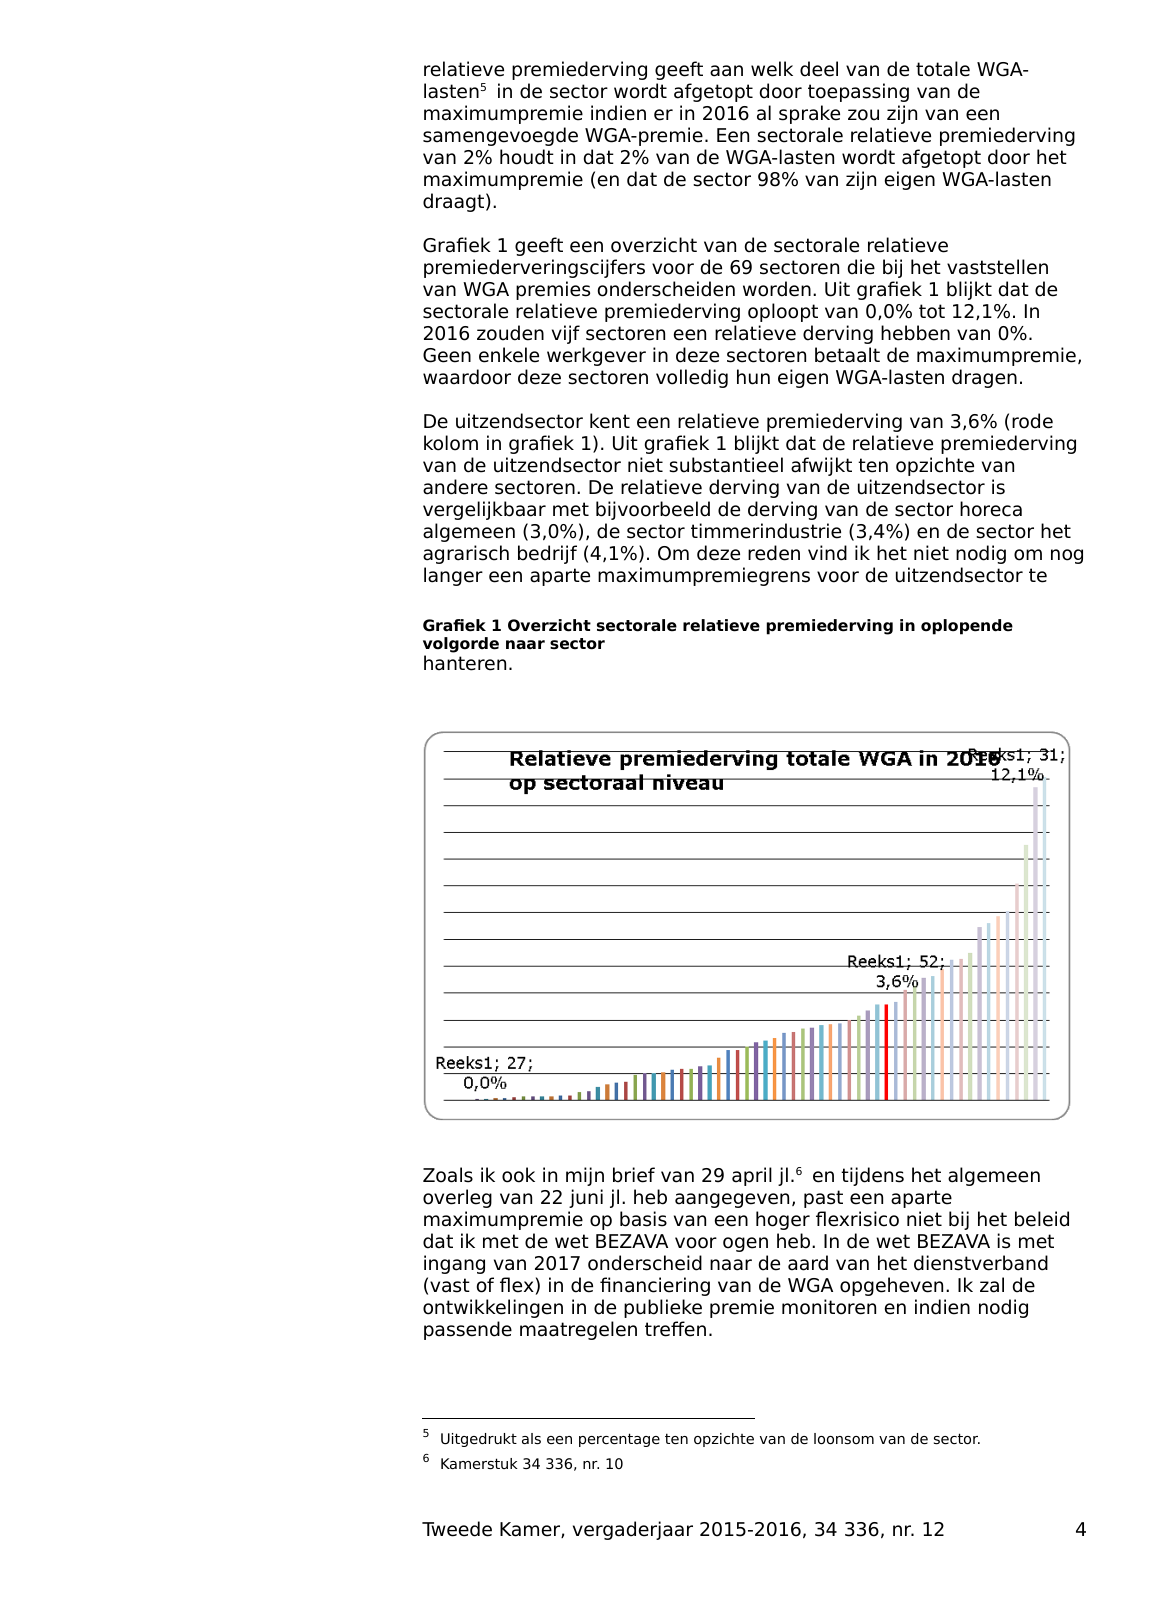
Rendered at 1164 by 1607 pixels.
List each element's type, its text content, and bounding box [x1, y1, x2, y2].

text Grafiek 1 Overzicht sectorale relatieve premiederving in oplopende volgorde naar sector [422, 617, 1072, 653]
text De uitzendsector kent een relatieve premiederving van 3,6% (rode kolom in grafiek 1). Uit grafiek 1 blijkt dat de relatieve premiederving van de uitzendsector niet substantieel afwijkt ten opzichte van andere sectoren. De relatieve derving van de uitzendsector is vergelijkbaar met bijvoorbeeld de derving van de sector horeca algemeen (3,0%), de sector timmerindustrie (3,4%) en de sector het agrarisch bedrijf (4,1%). Om deze reden vind ik het niet nodig om nog langer een aparte maximumpremiegrens voor de uitzendsector te hanteren. [422, 411, 1087, 675]
text Kamerstuk 34 336, nr. 10 [422, 1452, 1087, 1474]
text Grafiek 1 geeft een overzicht van de sectorale relatieve premiederveringscijfers voor de 69 sectoren die bij het vaststellen van WGA premies onderscheiden worden. Uit grafiek 1 blijkt dat de sectorale relatieve premiederving oploopt van 0,0% tot 12,1%. In 2016 zouden vijf sectoren een relatieve derving hebben van 0%. Geen enkele werkgever in deze sectoren betaalt de maximumpremie, waardoor deze sectoren volledig hun eigen WGA-lasten dragen. [422, 235, 1087, 389]
text relatieve premiederving geeft aan welk deel van de totale WGA-lasten in de sector wordt afgetopt door toepassing van de maximumpremie indien er in 2016 al sprake zou zijn van een samengevoegde WGA-premie. Een sectorale relatieve premiederving van 2% houdt in dat 2% van de WGA-lasten wordt afgetopt door het maximumpremie (en dat de sector 98% van zijn eigen WGA-lasten draagt). [422, 59, 1087, 213]
picture [422, 731, 1072, 1121]
text Uitgedrukt als een percentage ten opzichte van de loonsom van de sector. [422, 1427, 1087, 1449]
text Zoals ik ook in mijn brief van 29 april jl. en tijdens het algemeen overleg van 22 juni jl. heb aangegeven, past een aparte maximumpremie op basis van een hoger flexrisico niet bij het beleid dat ik met de wet BEZAVA voor ogen heb. In de wet BEZAVA is met ingang van 2017 onderscheid naar de aard van het dienstverband (vast of flex) in de financiering van de WGA opgeheven. Ik zal de ontwikkelingen in de publieke premie monitoren en indien nodig passende maatregelen treffen. [422, 1165, 1087, 1341]
